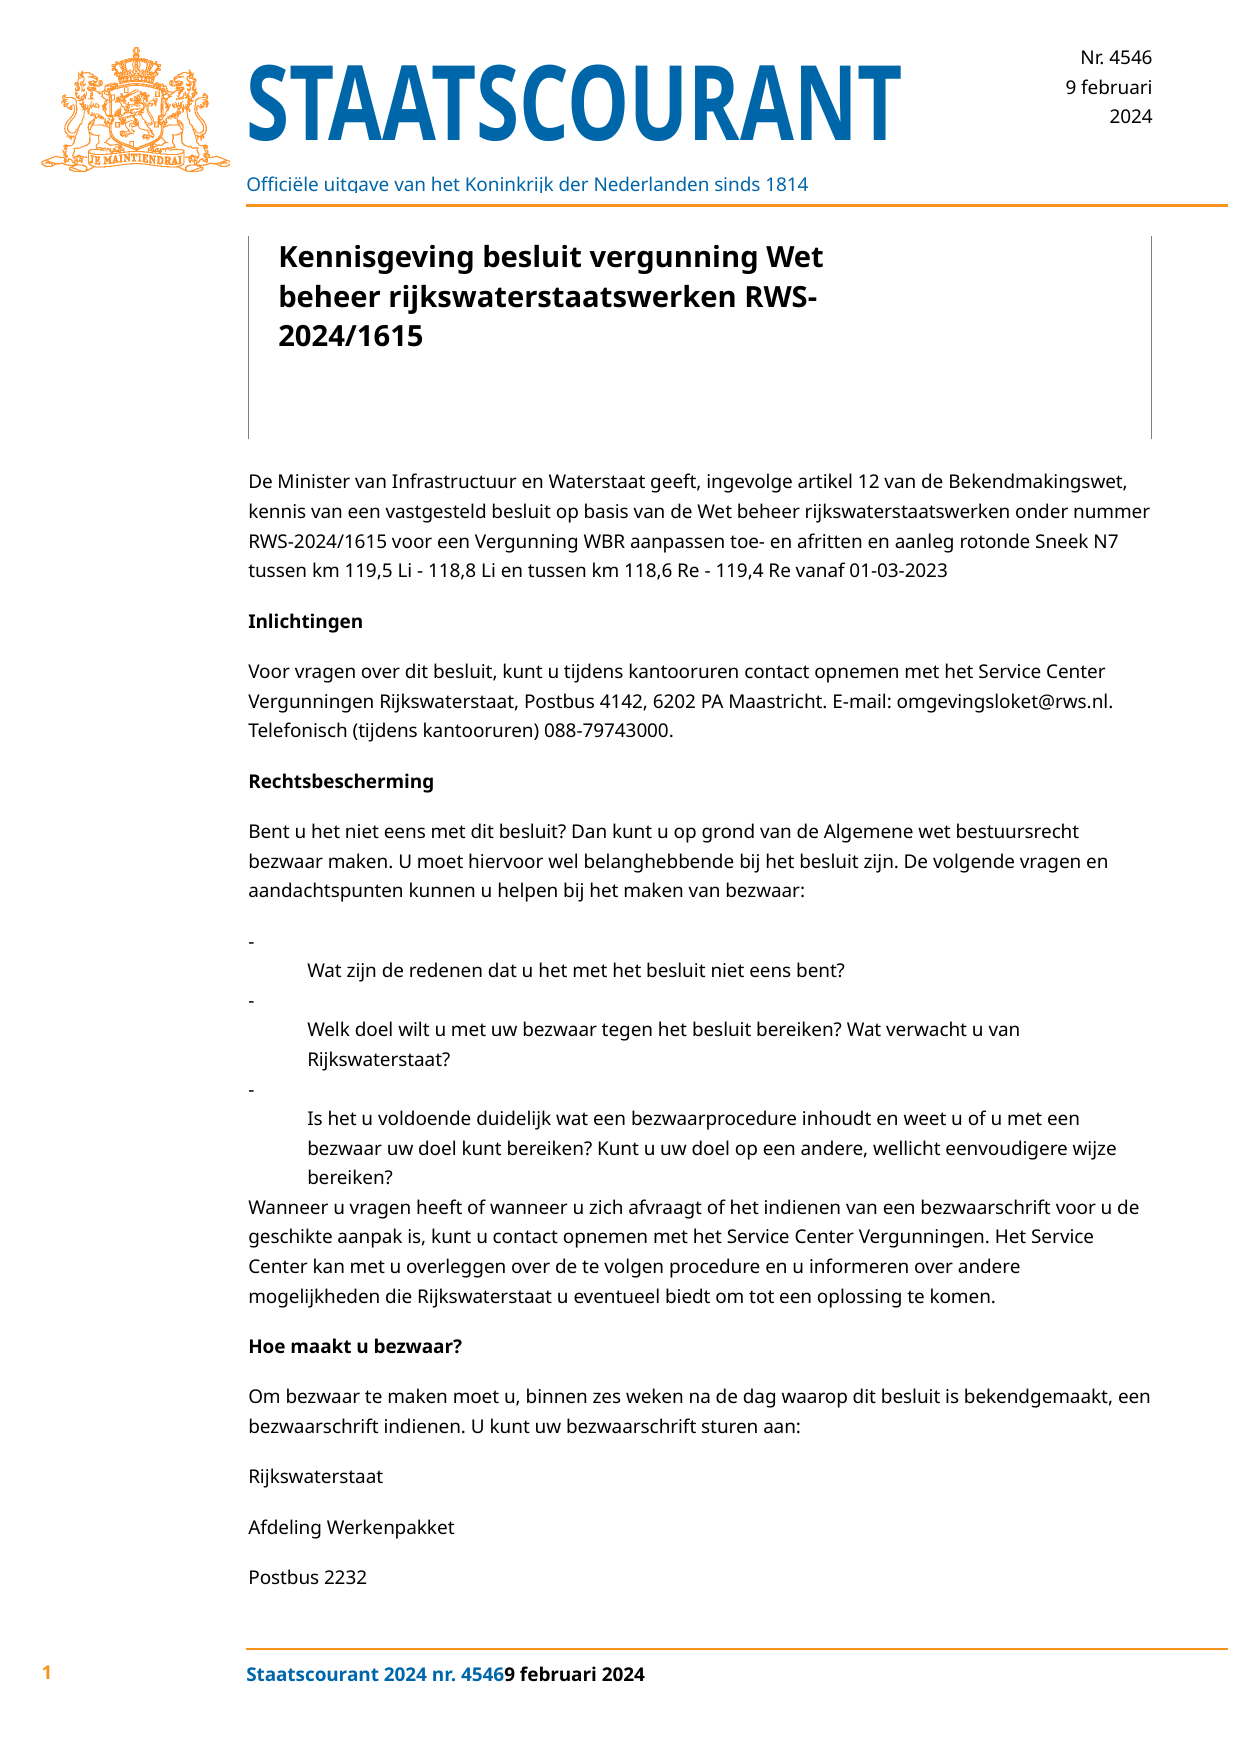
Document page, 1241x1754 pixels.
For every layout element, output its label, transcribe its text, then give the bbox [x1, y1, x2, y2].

text Om bezwaar te maken moet u, binnen zes weken na de dag waarop dit besluit is bekendgemaakt, een bezwaarschrift indienen. U kunt uw bezwaarschrift sturen aan: [248, 1384, 1152, 1439]
text Inlichtingen [248, 608, 1152, 633]
text Voor vragen over dit besluit, kunt u tijdens kantooruren contact opnemen met het Service Center Vergunningen Rijkswaterstaat, Postbus 4142, 6202 PA Maastricht. E-mail: omgevingsloket@rws.nl. Telefonisch (tijdens kantooruren) 088-79743000. [248, 658, 1152, 743]
list Welk doel wilt u met uw bezwaar tegen het besluit bereiken? Wat verwacht u van Rijkswaterstaat? [248, 1017, 1152, 1072]
table_header [850, 414, 1151, 439]
table_header [850, 236, 912, 413]
text Afdeling Werkenpakket [248, 1514, 1152, 1540]
text Rechtsbescherming [248, 768, 1152, 793]
text Bent u het niet eens met dit besluit? Dan kunt u op grond van de Algemene wet bestuursrecht bezwaar maken. U moet hiervoor wel belanghebbende bij het besluit zijn. De volgende vragen en aandachtspunten kunnen u helpen bij het maken van bezwaar: [248, 818, 1152, 903]
text Rijkswaterstaat [248, 1464, 1152, 1489]
list Wat zijn de redenen dat u het met het besluit niet eens bent? [248, 957, 1152, 983]
picture [912, 236, 1090, 414]
text Hoe maakt u bezwaar? [248, 1333, 1152, 1359]
text Wanneer u vragen heeft of wanneer u zich afvraagt of het indienen van een bezwaarschrift voor u de geschikte aanpak is, kunt u contact opnemen met het Service Center Vergunningen. Het Service Center kan met u overleggen over de te volgen procedure en u informeren over andere mogelijkheden die Rijkswaterstaat u eventueel biedt om tot een oplossing te komen. [248, 1194, 1152, 1308]
table_header [1090, 236, 1151, 413]
text De Minister van Infrastructuur en Waterstaat geeft, ingevolge artikel 12 van de Bekendmakingswet, kennis van een vastgesteld besluit op basis van de Wet beheer rijkswaterstaatswerken onder nummer RWS-2024/1615 voor een Vergunning WBR aanpassen toe- en afritten en aanleg rotonde Sneek N7 tussen km 119,5 Li - 118,8 Li en tussen km 118,6 Re - 119,4 Re vanaf 01-03-2023 [248, 469, 1152, 583]
text Postbus 2232 [248, 1564, 1152, 1590]
table_header Kennisgeving besluit vergunning Wet beheer rijkswaterstaatswerken RWS-2024/1615 [249, 236, 850, 439]
picture [41, 47, 231, 172]
list Is het u voldoende duidelijk wat een bezwaarprocedure inhoudt en weet u of u met een bezwaar uw doel kunt bereiken? Kunt u uw doel op een andere, wellicht eenvoudigere wijze bereiken? [248, 1105, 1152, 1190]
